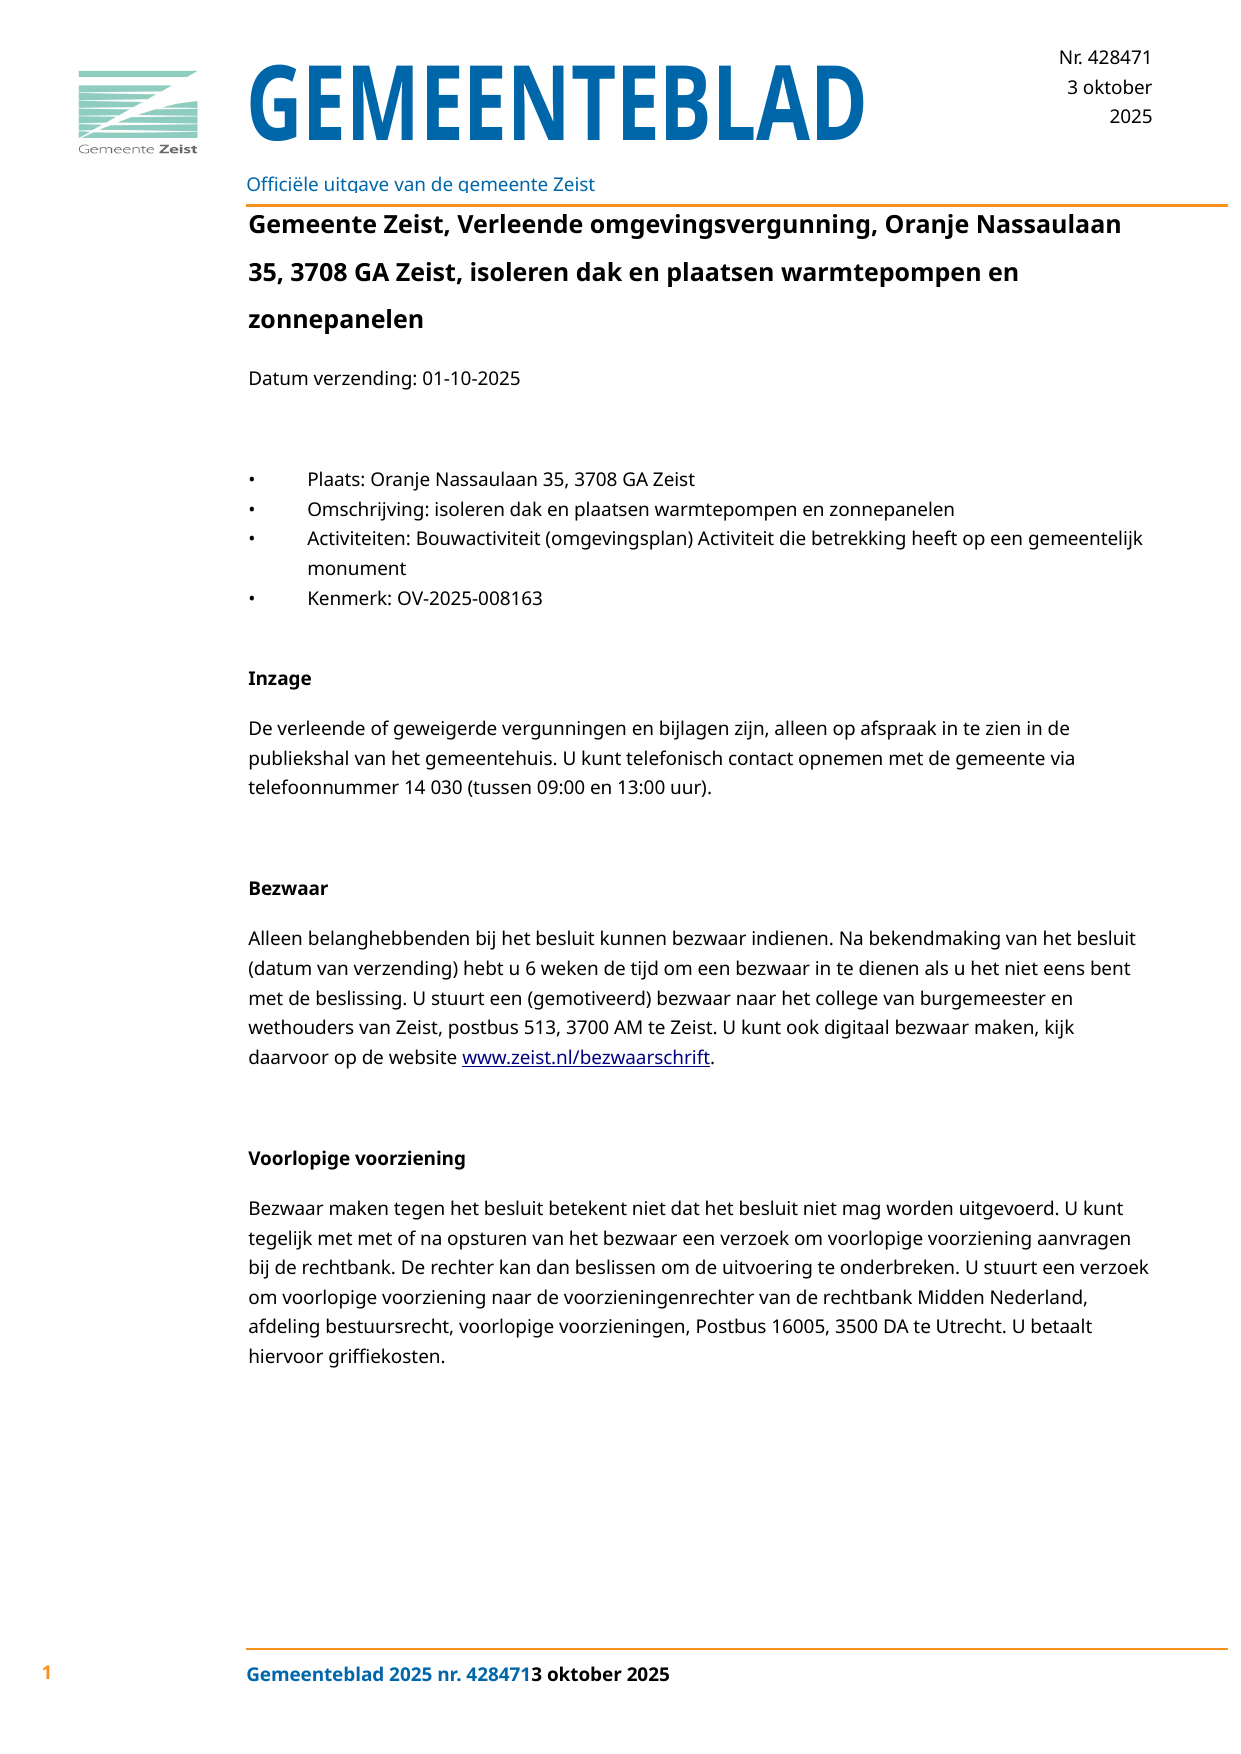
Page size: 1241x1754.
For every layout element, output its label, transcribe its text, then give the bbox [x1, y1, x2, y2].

text Voorlopige voorziening [248, 1145, 1152, 1170]
text Alleen belanghebbenden bij het besluit kunnen bezwaar indienen. Na bekendmaking van het besluit (datum van verzending) hebt u 6 weken de tijd om een bezwaar in te dienen als u het niet eens bent met de beslissing. U stuurt een (gemotiveerd) bezwaar naar het college van burgemeester en wethouders van Zeist, postbus 513, 3700 AM te Zeist. U kunt ook digitaal bezwaar maken, kijk daarvoor op de website www.zeist.nl/bezwaarschrift. [248, 926, 1152, 1069]
text De verleende of geweigerde vergunningen en bijlagen zijn, alleen op afspraak in te zien in de publiekshal van het gemeentehuis. U kunt telefonisch contact opnemen met de gemeente via telefoonnummer 14 030 (tussen 09:00 en 13:00 uur). [248, 715, 1152, 800]
text Bezwaar [248, 875, 1152, 901]
list Kenmerk: OV-2025-008163 [248, 585, 1152, 610]
list Omschrijving: isoleren dak en plaatsen warmtepompen en zonnepanelen [248, 496, 1152, 522]
text Bezwaar maken tegen het besluit betekent niet dat het besluit niet mag worden uitgevoerd. U kunt tegelijk met met of na opsturen van het bezwaar een verzoek om voorlopige voorziening aanvragen bij de rechtbank. De rechter kan dan beslissen om de uitvoering te onderbreken. U stuurt een verzoek om voorlopige voorziening naar de voorzieningenrechter van de rechtbank Midden Nederland, afdeling bestuursrecht, voorlopige voorzieningen, Postbus 16005, 3500 DA te Utrecht. U betaalt hiervoor griffiekosten. [248, 1195, 1152, 1369]
text Gemeente Zeist, Verleende omgevingsvergunning, Oranje Nassaulaan 35, 3708 GA Zeist, isoleren dak en plaatsen warmtepompen en zonnepanelen [248, 207, 1152, 336]
list Plaats: Oranje Nassaulaan 35, 3708 GA Zeist [248, 466, 1152, 492]
text Inzage [248, 665, 1152, 690]
text Datum verzending: 01-10-2025 [248, 366, 1152, 391]
list Activiteiten: Bouwactiviteit (omgevingsplan) Activiteit die betrekking heeft op een gemeentelijk monument [248, 526, 1152, 581]
picture [41, 47, 231, 172]
